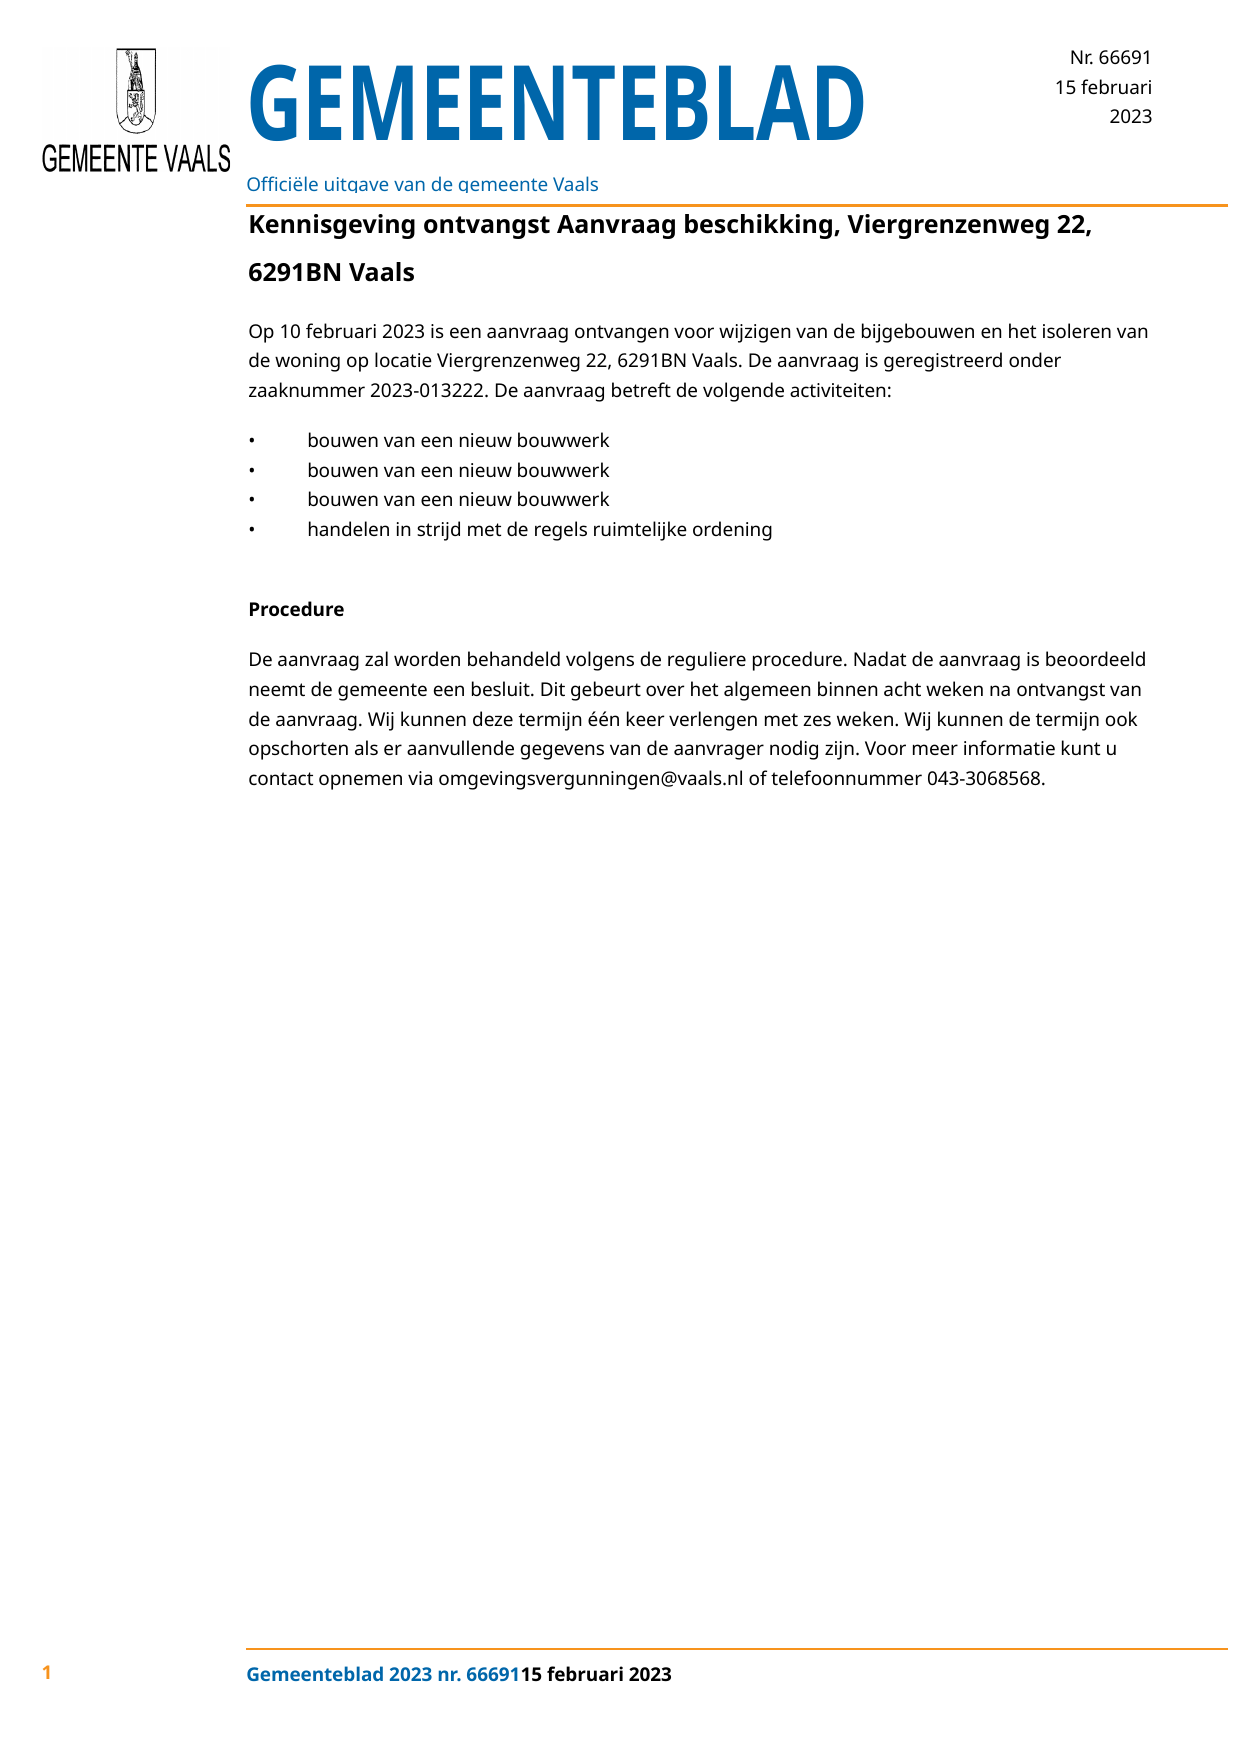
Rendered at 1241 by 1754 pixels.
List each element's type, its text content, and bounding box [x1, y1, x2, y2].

list bouwen van een nieuw bouwwerk [248, 487, 1152, 512]
text Kennisgeving ontvangst Aanvraag beschikking, Viergrenzenweg 22, 6291BN Vaals [248, 207, 1152, 288]
text De aanvraag zal worden behandeld volgens de reguliere procedure. Nadat de aanvraag is beoordeeld neemt de gemeente een besluit. Dit gebeurt over het algemeen binnen acht weken na ontvangst van de aanvraag. Wij kunnen deze termijn één keer verlengen met zes weken. Wij kunnen de termijn ook opschorten als er aanvullende gegevens van de aanvrager nodig zijn. Voor meer informatie kunt u contact opnemen via omgevingsvergunningen@vaals.nl of telefoonnummer 043-3068568. [248, 647, 1152, 791]
text Procedure [248, 596, 1152, 622]
list bouwen van een nieuw bouwwerk [248, 427, 1152, 453]
list bouwen van een nieuw bouwwerk [248, 457, 1152, 483]
text Op 10 februari 2023 is een aanvraag ontvangen voor wijzigen van de bijgebouwen en het isoleren van de woning op locatie Viergrenzenweg 22, 6291BN Vaals. De aanvraag is geregistreerd onder zaaknummer 2023-013222. De aanvraag betreft de volgende activiteiten: [248, 318, 1152, 403]
picture [41, 47, 231, 172]
list handelen in strijd met de regels ruimtelijke ordening [248, 516, 1152, 542]
